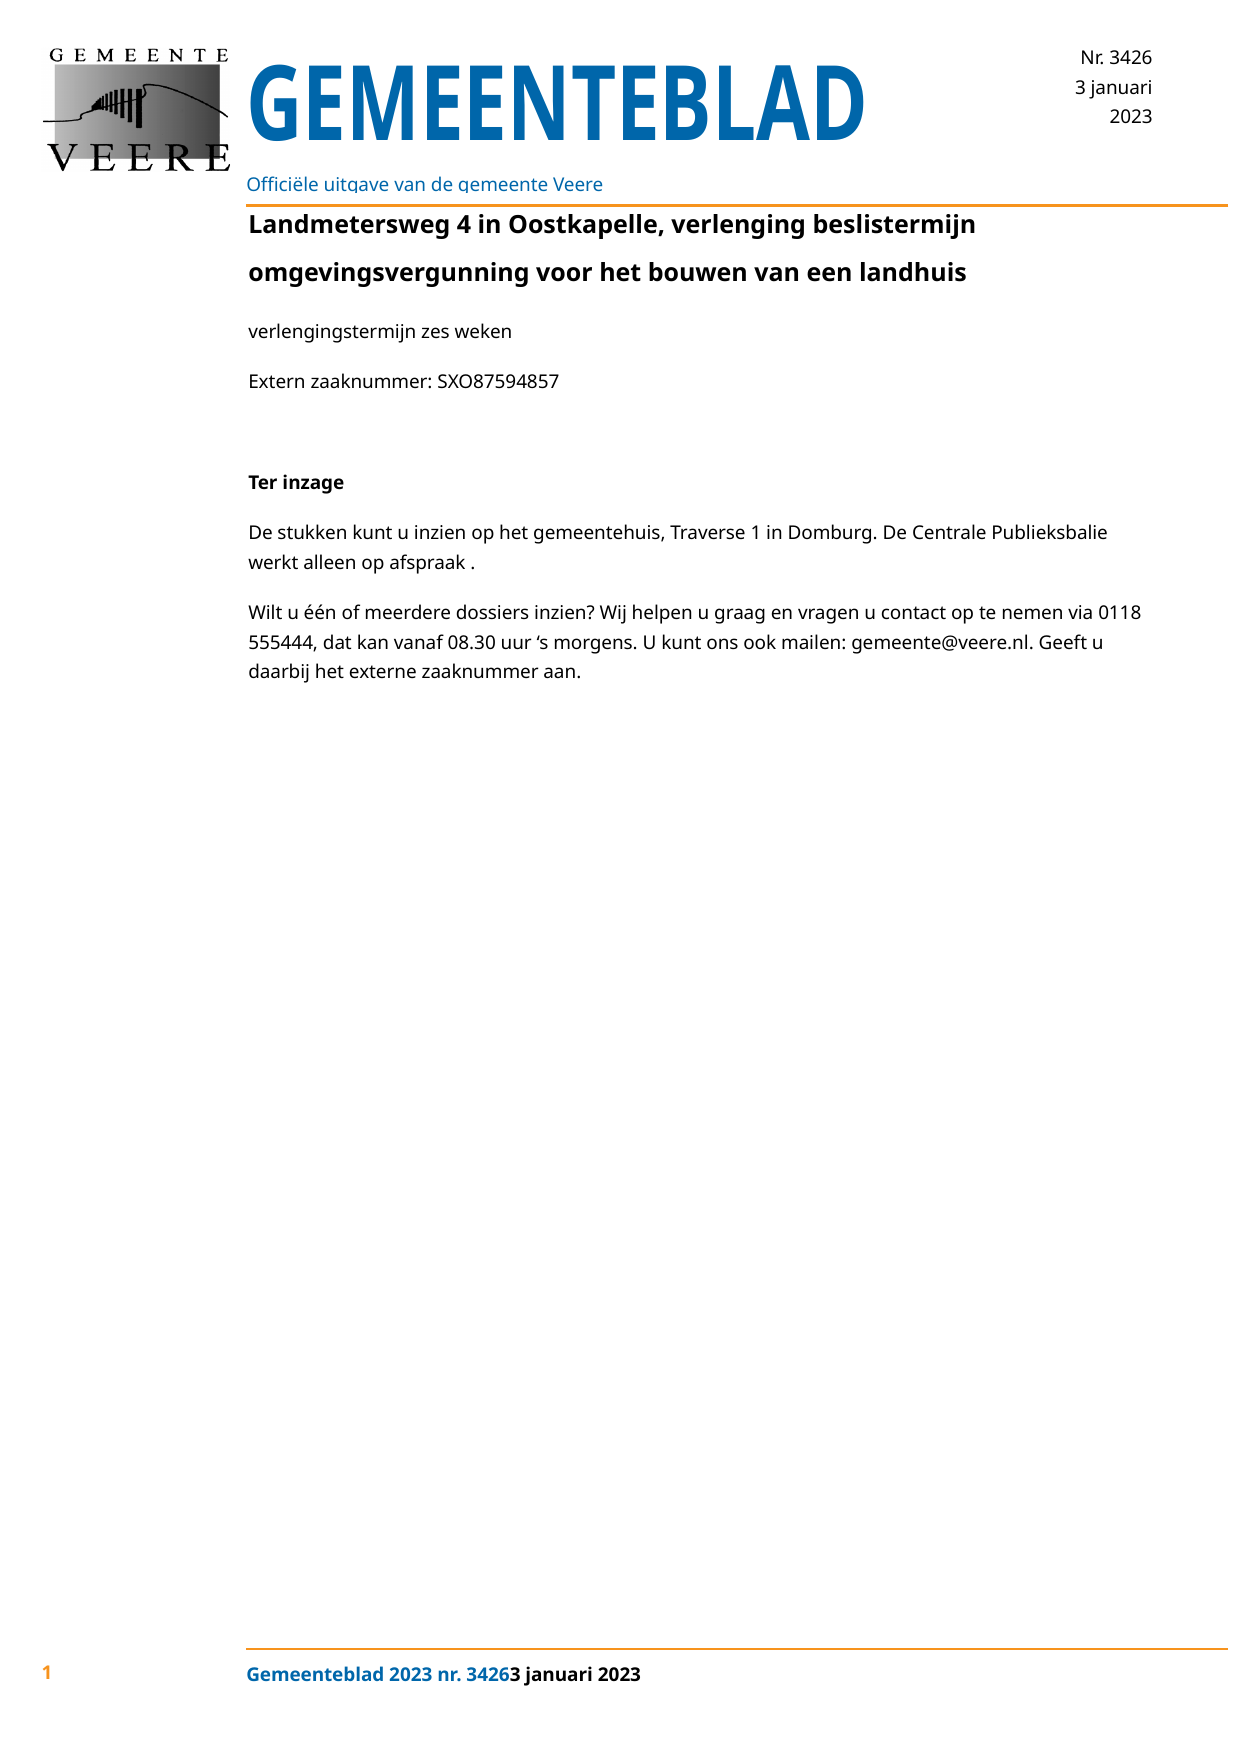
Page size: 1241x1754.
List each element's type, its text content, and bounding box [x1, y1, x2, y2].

picture [41, 47, 231, 172]
text Wilt u één of meerdere dossiers inzien? Wij helpen u graag en vragen u contact op te nemen via 0118 555444, dat kan vanaf 08.30 uur ‘s morgens. U kunt ons ook mailen: gemeente@veere.nl. Geeft u daarbij het externe zaaknummer aan. [248, 599, 1152, 684]
text De stukken kunt u inzien op het gemeentehuis, Traverse 1 in Domburg. De Centrale Publieksbalie werkt alleen op afspraak . [248, 519, 1152, 575]
text verlengingstermijn zes weken [248, 318, 1152, 344]
text Landmetersweg 4 in Oostkapelle, verlenging beslistermijn omgevingsvergunning voor het bouwen van een landhuis [248, 207, 1152, 288]
text Extern zaaknummer: SXO87594857 [248, 368, 1152, 394]
text Ter inzage [248, 469, 1152, 495]
